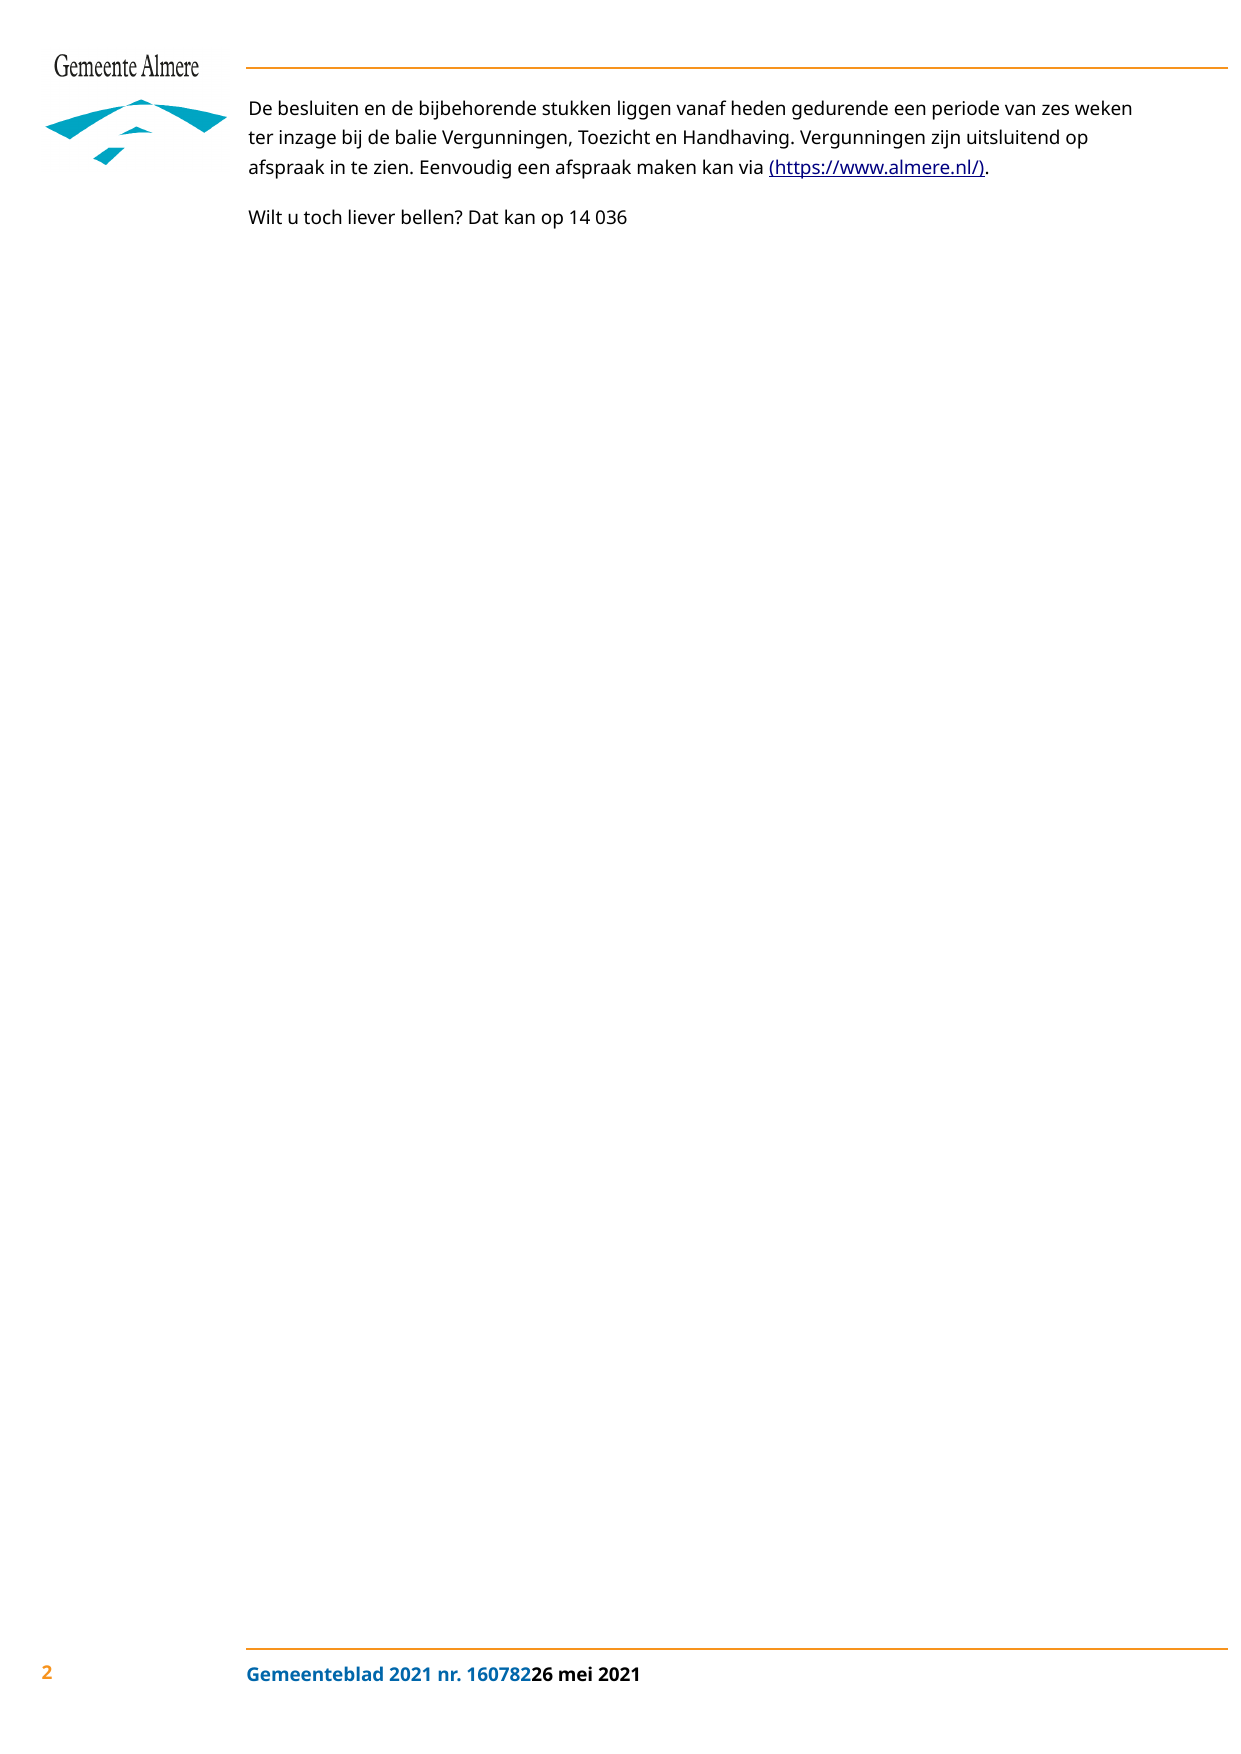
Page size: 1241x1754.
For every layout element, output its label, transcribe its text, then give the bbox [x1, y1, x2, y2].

text De besluiten en de bijbehorende stukken liggen vanaf heden gedurende een periode van zes weken ter inzage bij de balie Vergunningen, Toezicht en Handhaving. Vergunningen zijn uitsluitend op afspraak in te zien. Eenvoudig een afspraak maken kan via (https://www.almere.nl/). [248, 95, 1152, 180]
picture [41, 47, 231, 172]
text Wilt u toch liever bellen? Dat kan op 14 036 [248, 204, 1152, 230]
